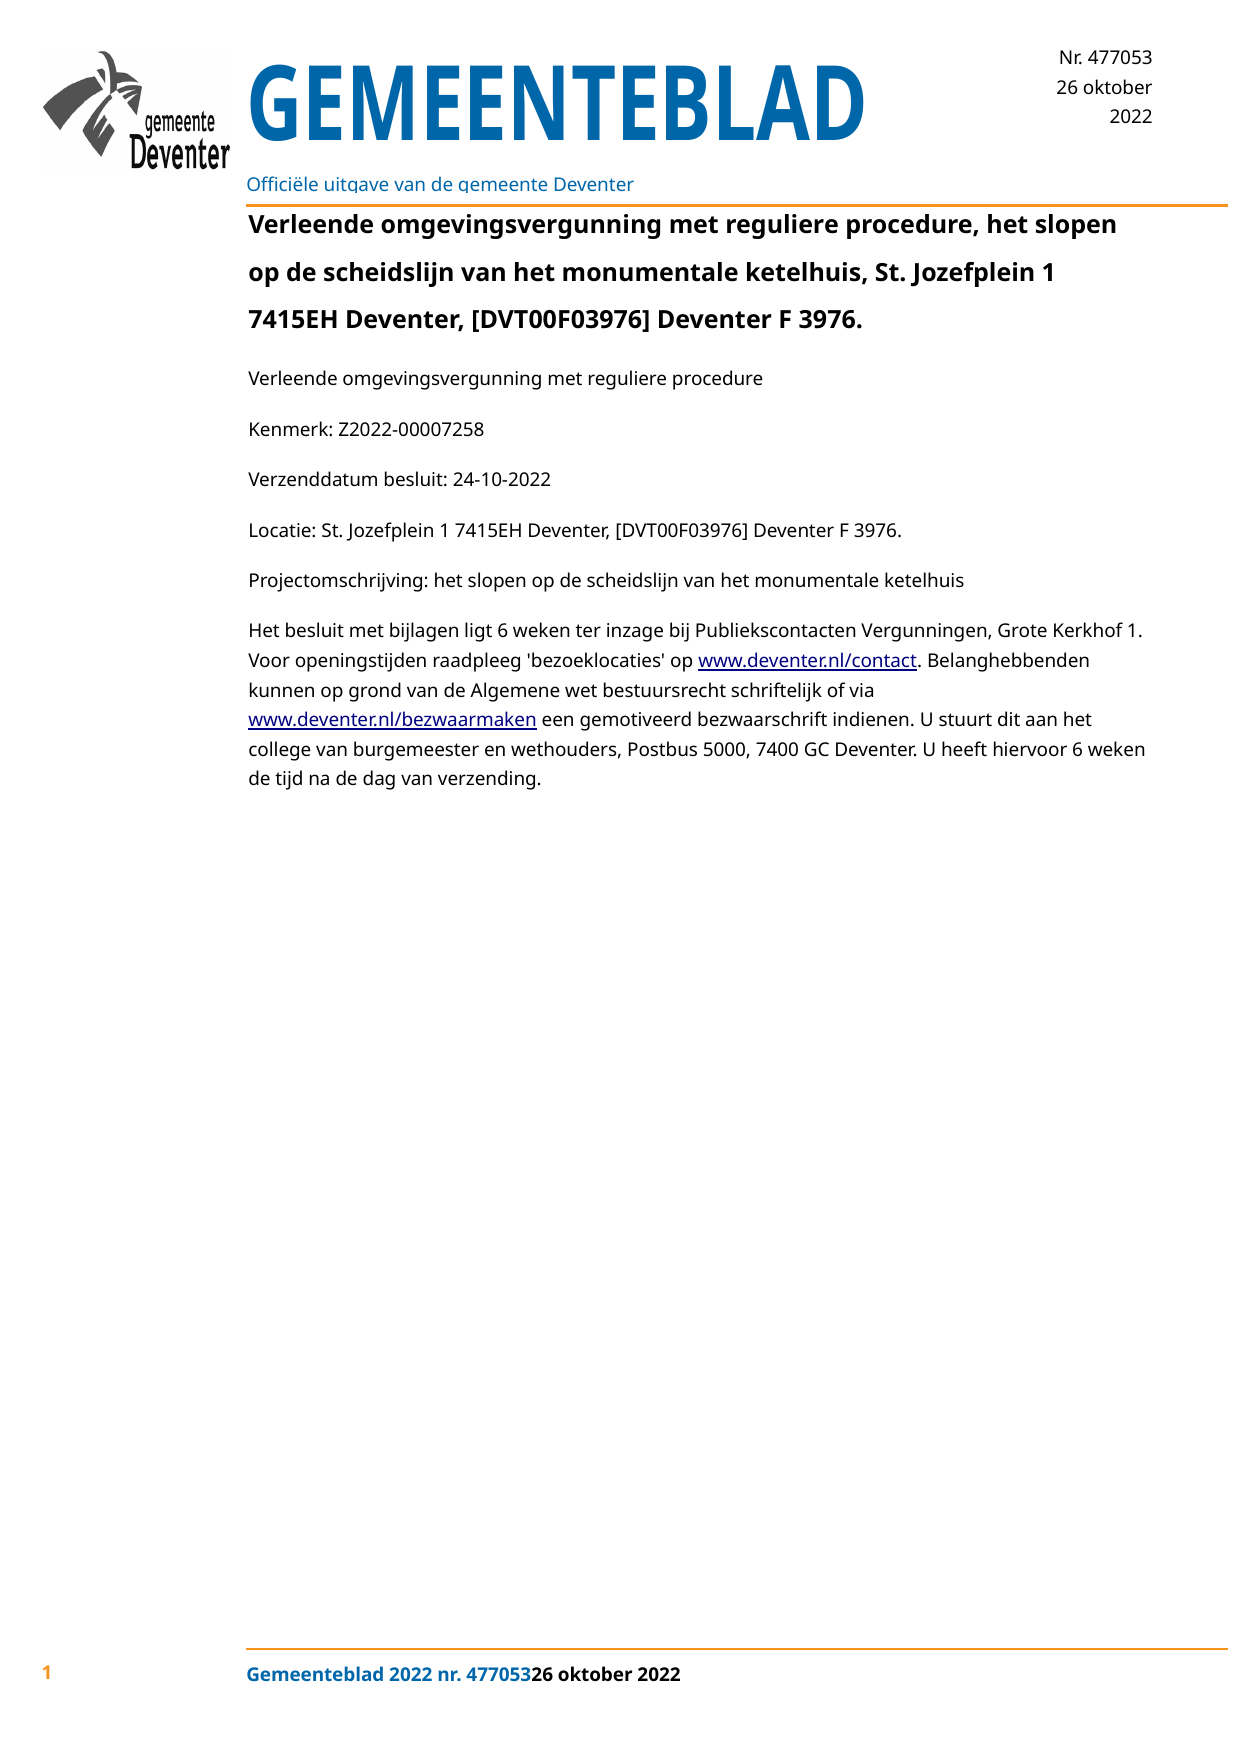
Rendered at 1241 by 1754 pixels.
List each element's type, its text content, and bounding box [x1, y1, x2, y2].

text Verzenddatum besluit: 24-10-2022 [248, 466, 1152, 492]
picture [41, 47, 231, 172]
text Het besluit met bijlagen ligt 6 weken ter inzage bij Publiekscontacten Vergunningen, Grote Kerkhof 1. Voor openingstijden raadpleeg 'bezoeklocaties' op www.deventer.nl/contact. Belanghebbenden kunnen op grond van de Algemene wet bestuursrecht schriftelijk of via www.deventer.nl/bezwaarmaken een gemotiveerd bezwaarschrift indienen. U stuurt dit aan het college van burgemeester en wethouders, Postbus 5000, 7400 GC Deventer. U heeft hiervoor 6 weken de tijd na de dag van verzending. [248, 618, 1152, 791]
text Verleende omgevingsvergunning met reguliere procedure, het slopen op de scheidslijn van het monumentale ketelhuis, St. Jozefplein 1 7415EH Deventer, [DVT00F03976] Deventer F 3976. [248, 207, 1152, 336]
text Verleende omgevingsvergunning met reguliere procedure [248, 366, 1152, 391]
text Projectomschrijving: het slopen op de scheidslijn van het monumentale ketelhuis [248, 567, 1152, 593]
text Kenmerk: Z2022-00007258 [248, 416, 1152, 442]
text Locatie: St. Jozefplein 1 7415EH Deventer, [DVT00F03976] Deventer F 3976. [248, 517, 1152, 542]
